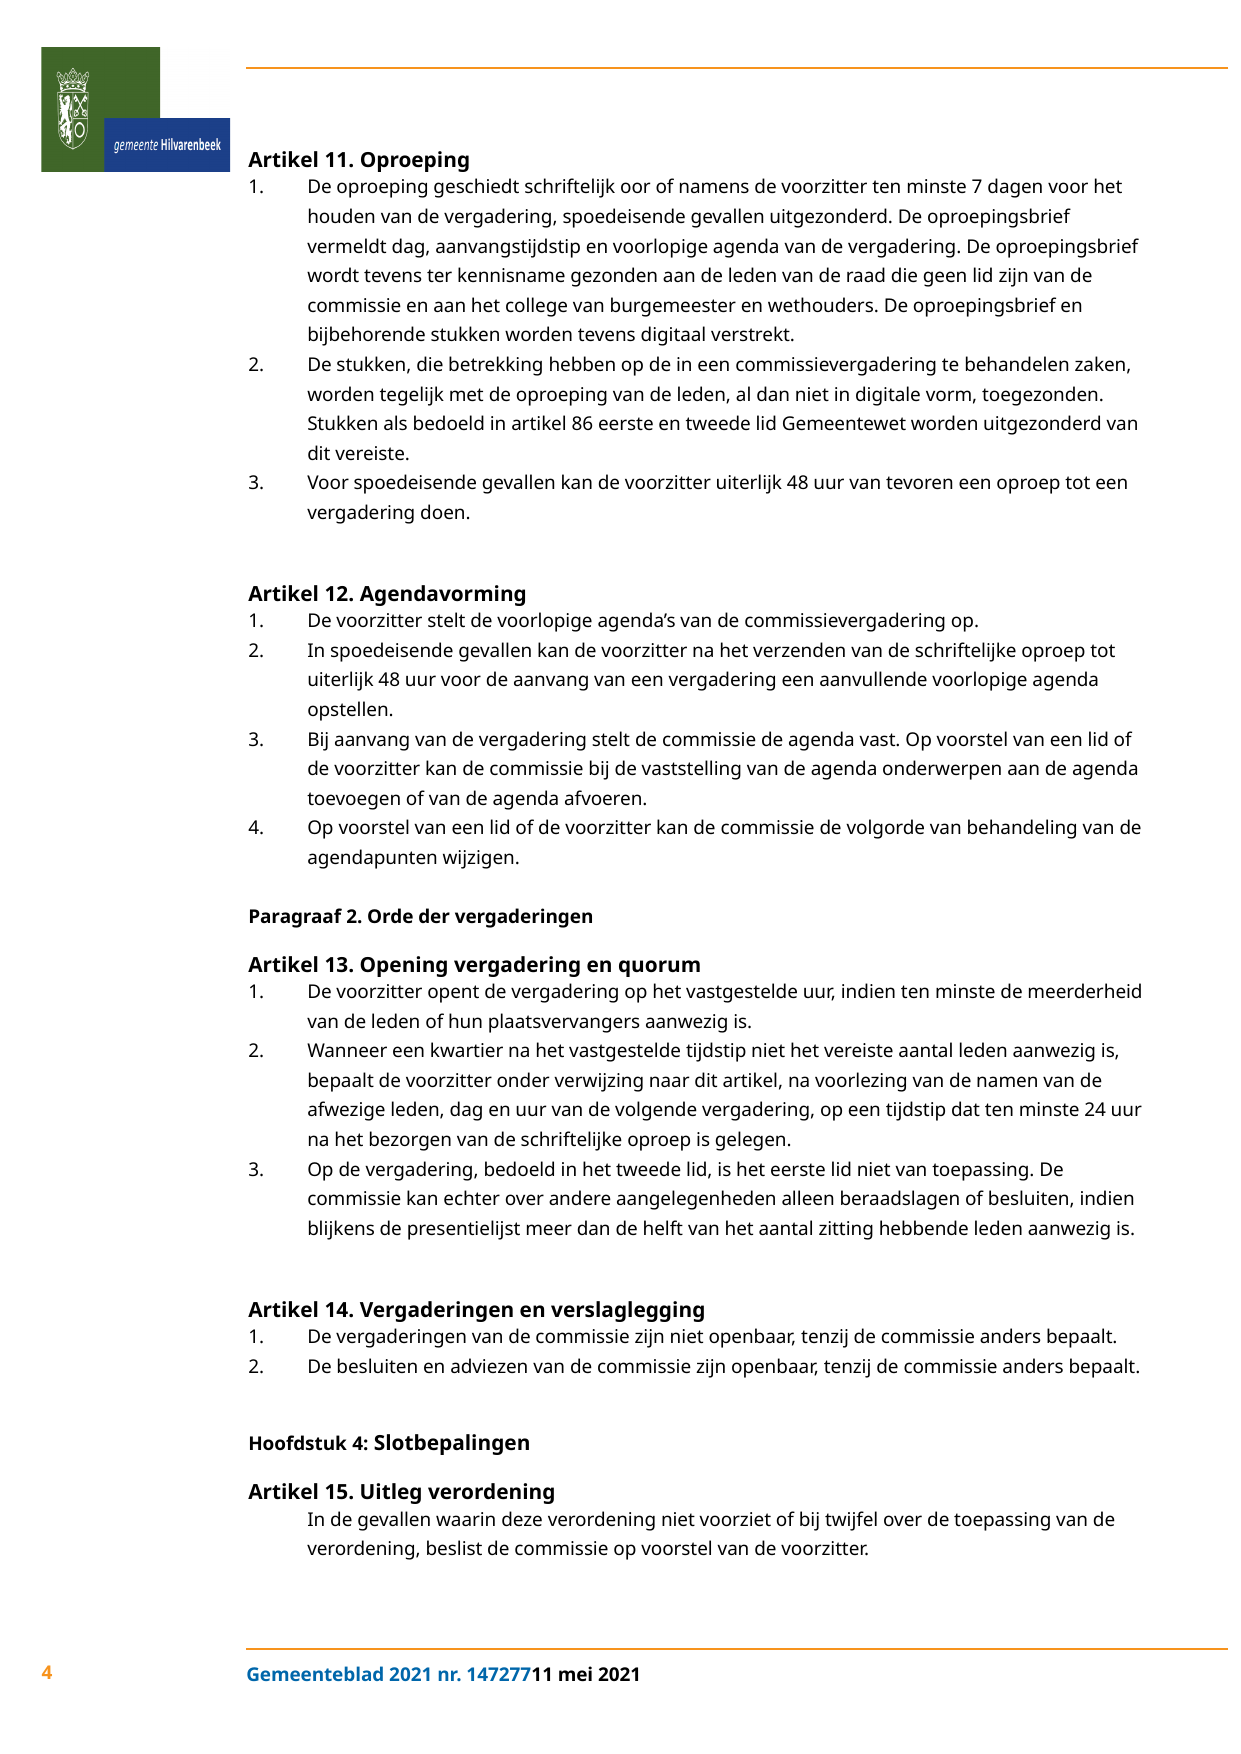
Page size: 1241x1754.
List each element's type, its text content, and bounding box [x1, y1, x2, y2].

text Artikel 11. Oproeping [248, 145, 1152, 174]
list De besluiten en adviezen van de commissie zijn openbaar, tenzij de commissie anders bepaalt. [248, 1353, 1152, 1379]
list De voorzitter opent de vergadering op het vastgestelde uur, indien ten minste de meerderheid van de leden of hun plaatsvervangers aanwezig is. [248, 978, 1152, 1034]
list Wanneer een kwartier na het vastgestelde tijdstip niet het vereiste aantal leden aanwezig is, bepaalt de voorzitter onder verwijzing naar dit artikel, na voorlezing van de namen van de afwezige leden, dag en uur van de volgende vergadering, op een tijdstip dat ten minste 24 uur na het bezorgen van de schriftelijke oproep is gelegen. [248, 1037, 1152, 1152]
text Hoofdstuk 4: Slotbepalingen [248, 1428, 1152, 1457]
text Paragraaf 2. Orde der vergaderingen [248, 903, 1152, 929]
list In de gevallen waarin deze verordening niet voorziet of bij twijfel over de toepassing van de verordening, beslist de commissie op voorstel van de voorzitter. [248, 1506, 1152, 1561]
list De stukken, die betrekking hebben op de in een commissievergadering te behandelen zaken, worden tegelijk met de oproeping van de leden, al dan niet in digitale vorm, toegezonden. Stukken als bedoeld in artikel 86 eerste en tweede lid Gemeentewet worden uitgezonderd van dit vereiste. [248, 351, 1152, 466]
list De voorzitter stelt de voorlopige agenda’s van de commissievergadering op. [248, 607, 1152, 633]
list De oproeping geschiedt schriftelijk oor of namens de voorzitter ten minste 7 dagen voor het houden van de vergadering, spoedeisende gevallen uitgezonderd. De oproepingsbrief vermeldt dag, aanvangstijdstip en voorlopige agenda van de vergadering. De oproepingsbrief wordt tevens ter kennisname gezonden aan de leden van de raad die geen lid zijn van de commissie en aan het college van burgemeester en wethouders. De oproepingsbrief en bijbehorende stukken worden tevens digitaal verstrekt. [248, 174, 1152, 347]
list Op voorstel van een lid of de voorzitter kan de commissie de volgorde van behandeling van de agendapunten wijzigen. [248, 814, 1152, 870]
text Artikel 14. Vergaderingen en verslaglegging [248, 1295, 1152, 1323]
list Op de vergadering, bedoeld in het tweede lid, is het eerste lid niet van toepassing. De commissie kan echter over andere aangelegenheden alleen beraadslagen of besluiten, indien blijkens de presentielijst meer dan de helft van het aantal zitting hebbende leden aanwezig is. [248, 1156, 1152, 1241]
text Artikel 12. Agendavorming [248, 579, 1152, 607]
list Bij aanvang van de vergadering stelt de commissie de agenda vast. Op voorstel van een lid of de voorzitter kan de commissie bij de vaststelling van de agenda onderwerpen aan de agenda toevoegen of van de agenda afvoeren. [248, 726, 1152, 811]
text Artikel 15. Uitleg verordening [248, 1477, 1152, 1506]
list Voor spoedeisende gevallen kan de voorzitter uiterlijk 48 uur van tevoren een oproep tot een vergadering doen. [248, 469, 1152, 525]
text Artikel 13. Opening vergadering en quorum [248, 950, 1152, 978]
list De vergaderingen van de commissie zijn niet openbaar, tenzij de commissie anders bepaalt. [248, 1323, 1152, 1349]
list In spoedeisende gevallen kan de voorzitter na het verzenden van de schriftelijke oproep tot uiterlijk 48 uur voor de aanvang van een vergadering een aanvullende voorlopige agenda opstellen. [248, 637, 1152, 722]
picture [41, 47, 231, 172]
